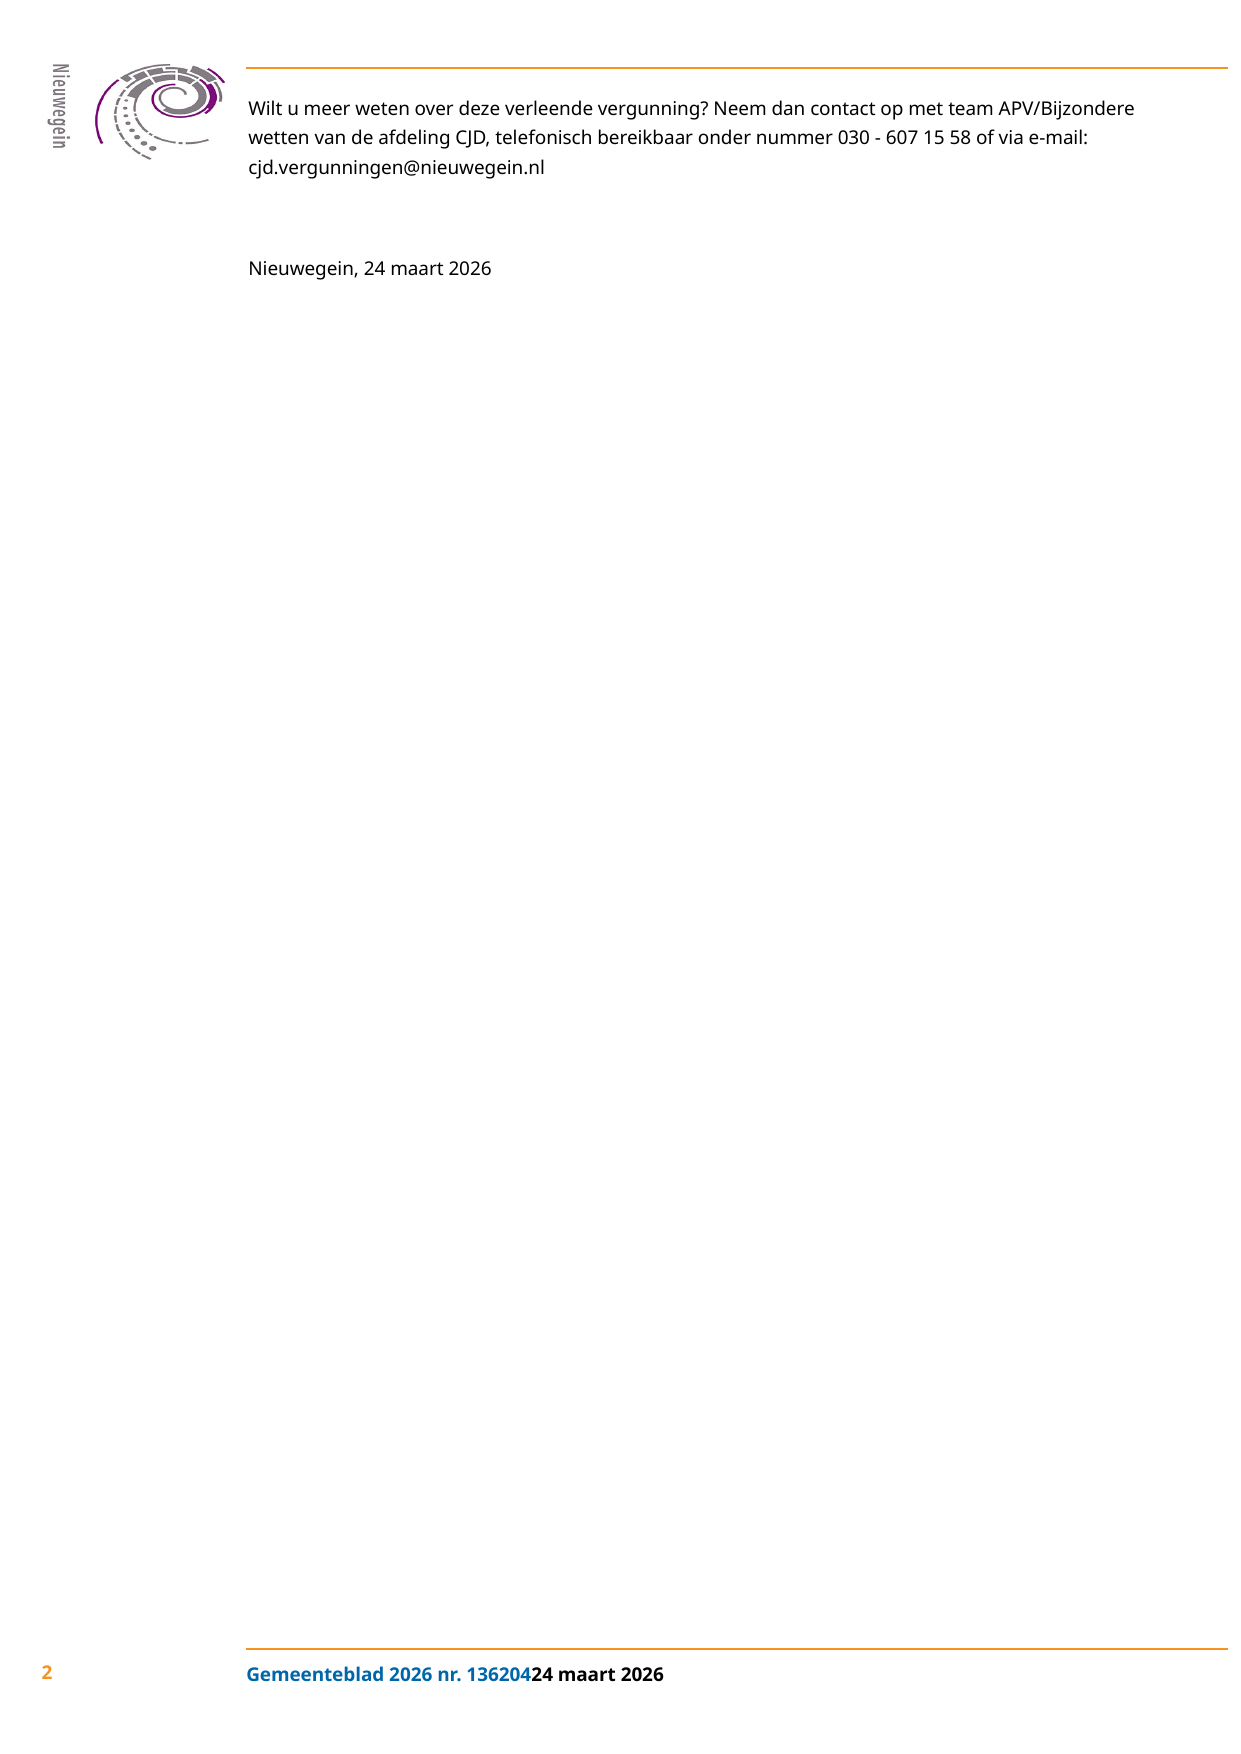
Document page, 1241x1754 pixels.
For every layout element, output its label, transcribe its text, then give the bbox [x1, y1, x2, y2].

text Nieuwegein, 24 maart 2026 [248, 255, 1152, 281]
text Wilt u meer weten over deze verleende vergunning? Neem dan contact op met team APV/Bijzondere wetten van de afdeling CJD, telefonisch bereikbaar onder nummer 030 - 607 15 58 of via e-mail: cjd.vergunningen@nieuwegein.nl [248, 95, 1152, 180]
picture [41, 47, 231, 172]
